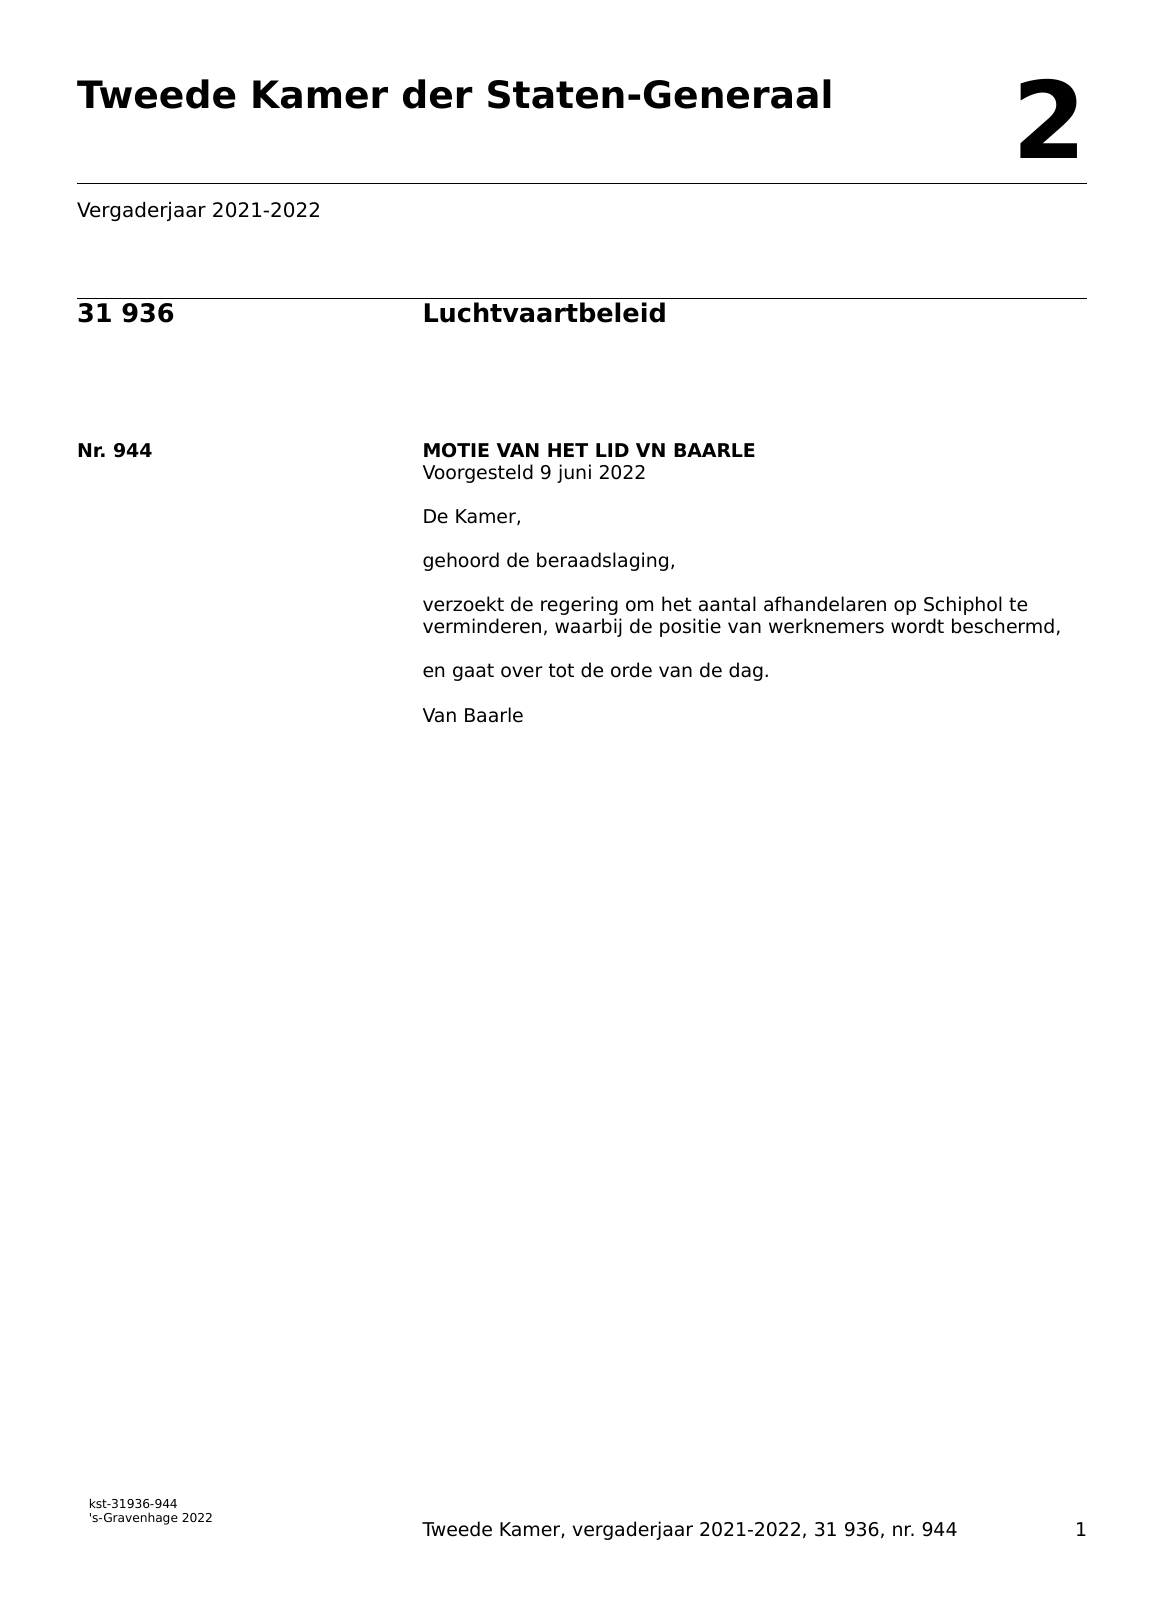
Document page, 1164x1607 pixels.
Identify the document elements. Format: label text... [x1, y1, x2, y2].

text verzoekt de regering om het aantal afhandelaren op Schiphol te verminderen, waarbij de positie van werknemers wordt beschermd, [422, 594, 1087, 638]
text en gaat over tot de orde van de dag. [422, 660, 1087, 682]
subtitle 31 936 Luchtvaartbeleid [77, 299, 1087, 329]
table_header Tweede Kamer der Staten-Generaal [77, 59, 886, 183]
text 's-Gravenhage 2022 [88, 1511, 323, 1525]
text De Kamer, [422, 506, 1087, 528]
text gehoord de beraadslaging, [422, 550, 1087, 572]
text Van Baarle [422, 704, 1087, 726]
table_cell Vergaderjaar 2021-2022 [77, 184, 1087, 298]
text Voorgesteld 9 juni 2022 [422, 462, 1087, 484]
subtitle Nr. 944 MOTIE VAN HET LID VN BAARLE [77, 440, 1087, 462]
text kst-31936-944 [88, 1497, 323, 1511]
table_header 2 [886, 59, 1087, 183]
